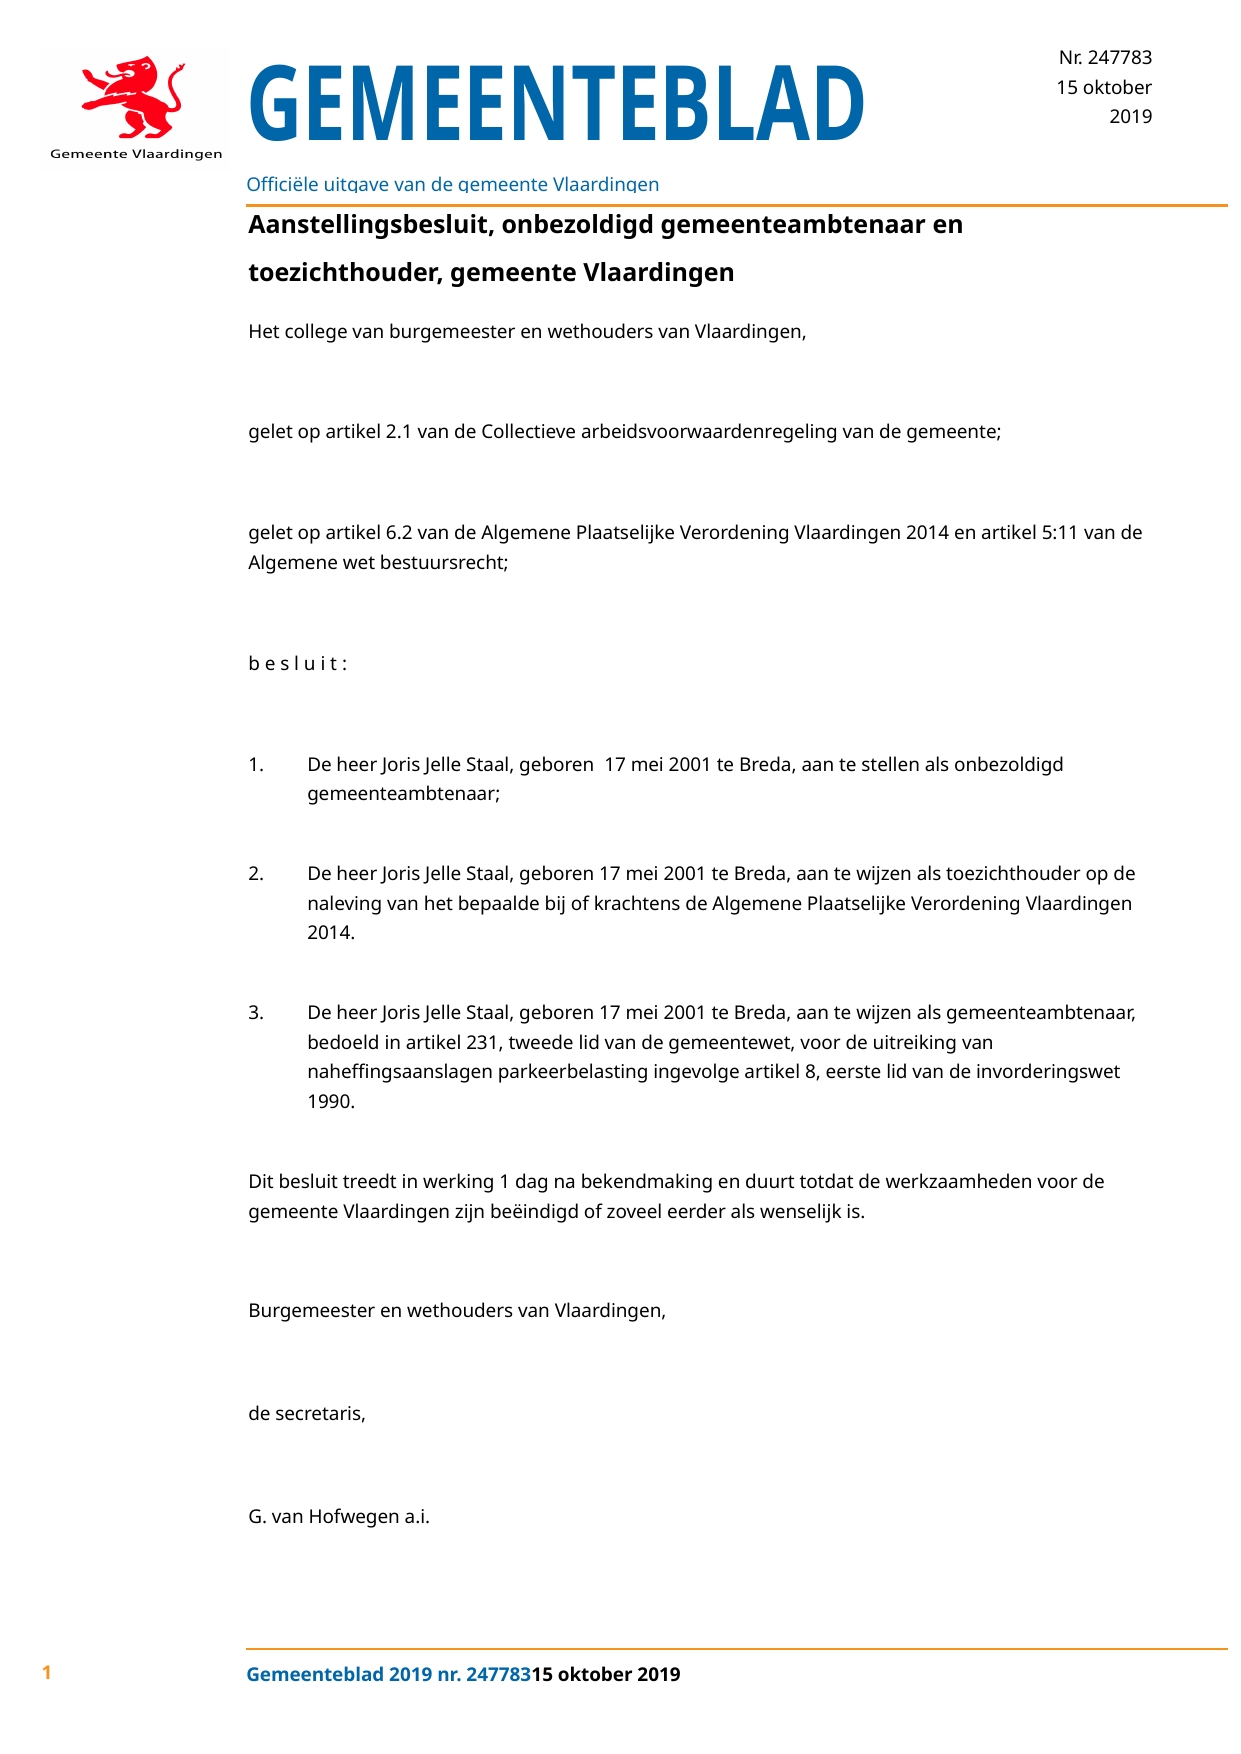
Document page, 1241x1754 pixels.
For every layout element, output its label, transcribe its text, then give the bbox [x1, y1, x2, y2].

text gelet op artikel 6.2 van de Algemene Plaatselijke Verordening Vlaardingen 2014 en artikel 5:11 van de Algemene wet bestuursrecht; [248, 519, 1152, 575]
text G. van Hofwegen a.i. [248, 1503, 1152, 1529]
list De heer Joris Jelle Staal, geboren 17 mei 2001 te Breda, aan te wijzen als toezichthouder op de naleving van het bepaalde bij of krachtens de Algemene Plaatselijke Verordening Vlaardingen 2014. [248, 860, 1152, 945]
text de secretaris, [248, 1400, 1152, 1426]
text b e s l u i t : [248, 650, 1152, 676]
text Aanstellingsbesluit, onbezoldigd gemeenteambtenaar en toezichthouder, gemeente Vlaardingen [248, 207, 1152, 288]
text Burgemeester en wethouders van Vlaardingen, [248, 1297, 1152, 1323]
picture [41, 47, 231, 172]
text Het college van burgemeester en wethouders van Vlaardingen, [248, 318, 1152, 344]
text gelet op artikel 2.1 van de Collectieve arbeidsvoorwaardenregeling van de gemeente; [248, 419, 1152, 444]
list De heer Joris Jelle Staal, geboren 17 mei 2001 te Breda, aan te wijzen als gemeenteambtenaar, bedoeld in artikel 231, tweede lid van de gemeentewet, voor de uitreiking van naheffingsaanslagen parkeerbelasting ingevolge artikel 8, eerste lid van de invorderingswet 1990. [248, 999, 1152, 1114]
text Dit besluit treedt in werking 1 dag na bekendmaking en duurt totdat de werkzaamheden voor de gemeente Vlaardingen zijn beëindigd of zoveel eerder als wenselijk is. [248, 1168, 1152, 1224]
list De heer Joris Jelle Staal, geboren 17 mei 2001 te Breda, aan te stellen als onbezoldigd gemeenteambtenaar; [248, 751, 1152, 806]
